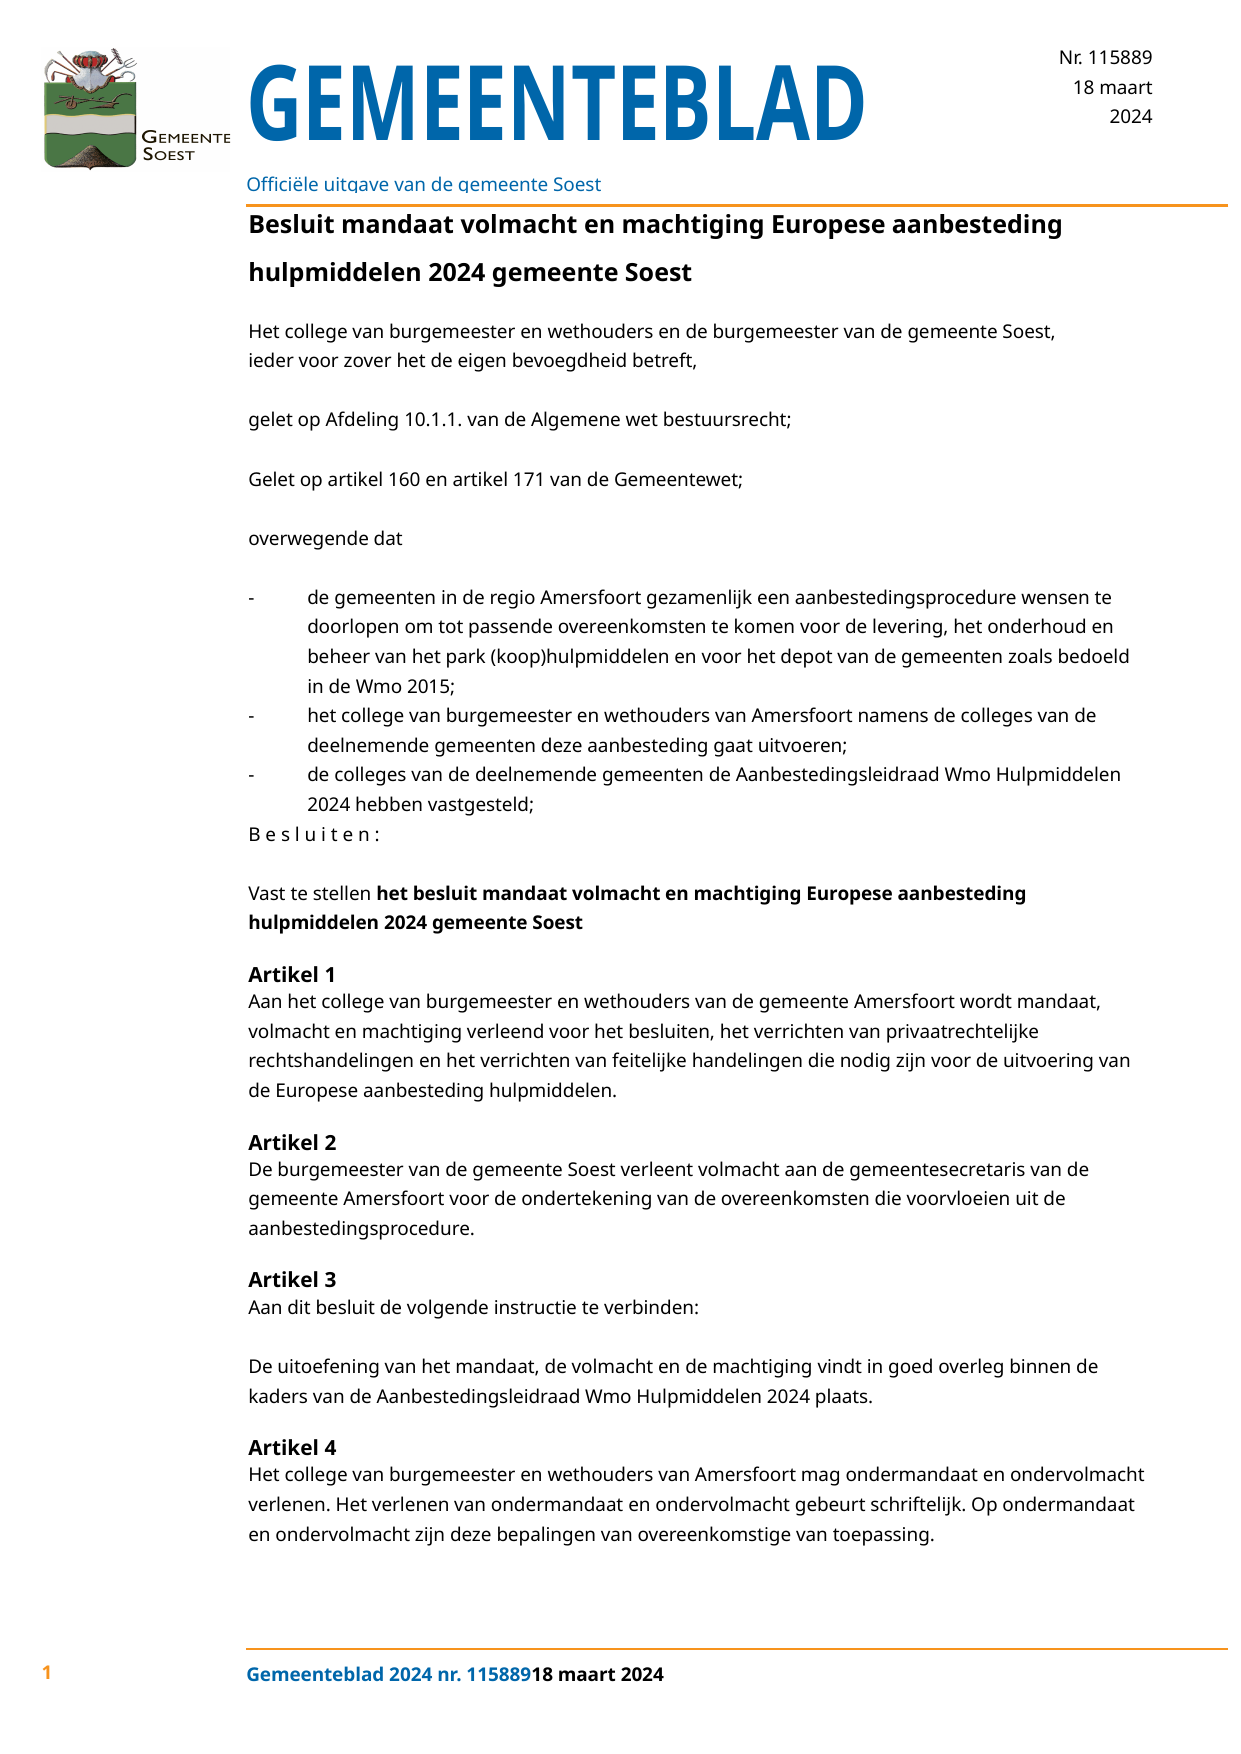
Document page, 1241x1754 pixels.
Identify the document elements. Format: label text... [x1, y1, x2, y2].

text Artikel 3 [248, 1266, 1152, 1294]
list het college van burgemeester en wethouders van Amersfoort namens de colleges van de deelnemende gemeenten deze aanbesteding gaat uitvoeren; [248, 702, 1152, 758]
list de colleges van de deelnemende gemeenten de Aanbestedingsleidraad Wmo Hulpmiddelen 2024 hebben vastgesteld; [248, 762, 1152, 817]
text Artikel 4 [248, 1433, 1152, 1462]
picture [41, 47, 231, 172]
text Besluit mandaat volmacht en machtiging Europese aanbesteding hulpmiddelen 2024 gemeente Soest [248, 207, 1152, 288]
text B e s l u i t e n : [248, 821, 1152, 847]
text gelet op Afdeling 10.1.1. van de Algemene wet bestuursrecht; [248, 407, 1152, 432]
text De burgemeester van de gemeente Soest verleent volmacht aan de gemeentesecretaris van de gemeente Amersfoort voor de ondertekening van de overeenkomsten die voorvloeien uit de aanbestedingsprocedure. [248, 1156, 1152, 1241]
text Aan dit besluit de volgende instructie te verbinden: [248, 1294, 1152, 1320]
text De uitoefening van het mandaat, de volmacht en de machtiging vindt in goed overleg binnen de kaders van de Aanbestedingsleidraad Wmo Hulpmiddelen 2024 plaats. [248, 1353, 1152, 1408]
text Aan het college van burgemeester en wethouders van de gemeente Amersfoort wordt mandaat, volmacht en machtiging verleend voor het besluiten, het verrichten van privaatrechtelijke rechtshandelingen en het verrichten van feitelijke handelingen die nodig zijn voor de uitvoering van de Europese aanbesteding hulpmiddelen. [248, 988, 1152, 1103]
text Gelet op artikel 160 en artikel 171 van de Gemeentewet; [248, 466, 1152, 492]
list de gemeenten in de regio Amersfoort gezamenlijk een aanbestedingsprocedure wensen te doorlopen om tot passende overeenkomsten te komen voor de levering, het onderhoud en beheer van het park (koop)hulpmiddelen en voor het depot van de gemeenten zoals bedoeld in de Wmo 2015; [248, 584, 1152, 699]
text overwegende dat [248, 525, 1152, 551]
text Artikel 2 [248, 1128, 1152, 1156]
text Vast te stellen het besluit mandaat volmacht en machtiging Europese aanbesteding hulpmiddelen 2024 gemeente Soest [248, 880, 1152, 935]
text ieder voor zover het de eigen bevoegdheid betreft, [248, 347, 1152, 373]
text Het college van burgemeester en wethouders en de burgemeester van de gemeente Soest, [248, 318, 1152, 344]
text Het college van burgemeester en wethouders van Amersfoort mag ondermandaat en ondervolmacht verlenen. Het verlenen van ondermandaat en ondervolmacht gebeurt schriftelijk. Op ondermandaat en ondervolmacht zijn deze bepalingen van overeenkomstige van toepassing. [248, 1462, 1152, 1547]
text Artikel 1 [248, 960, 1152, 988]
